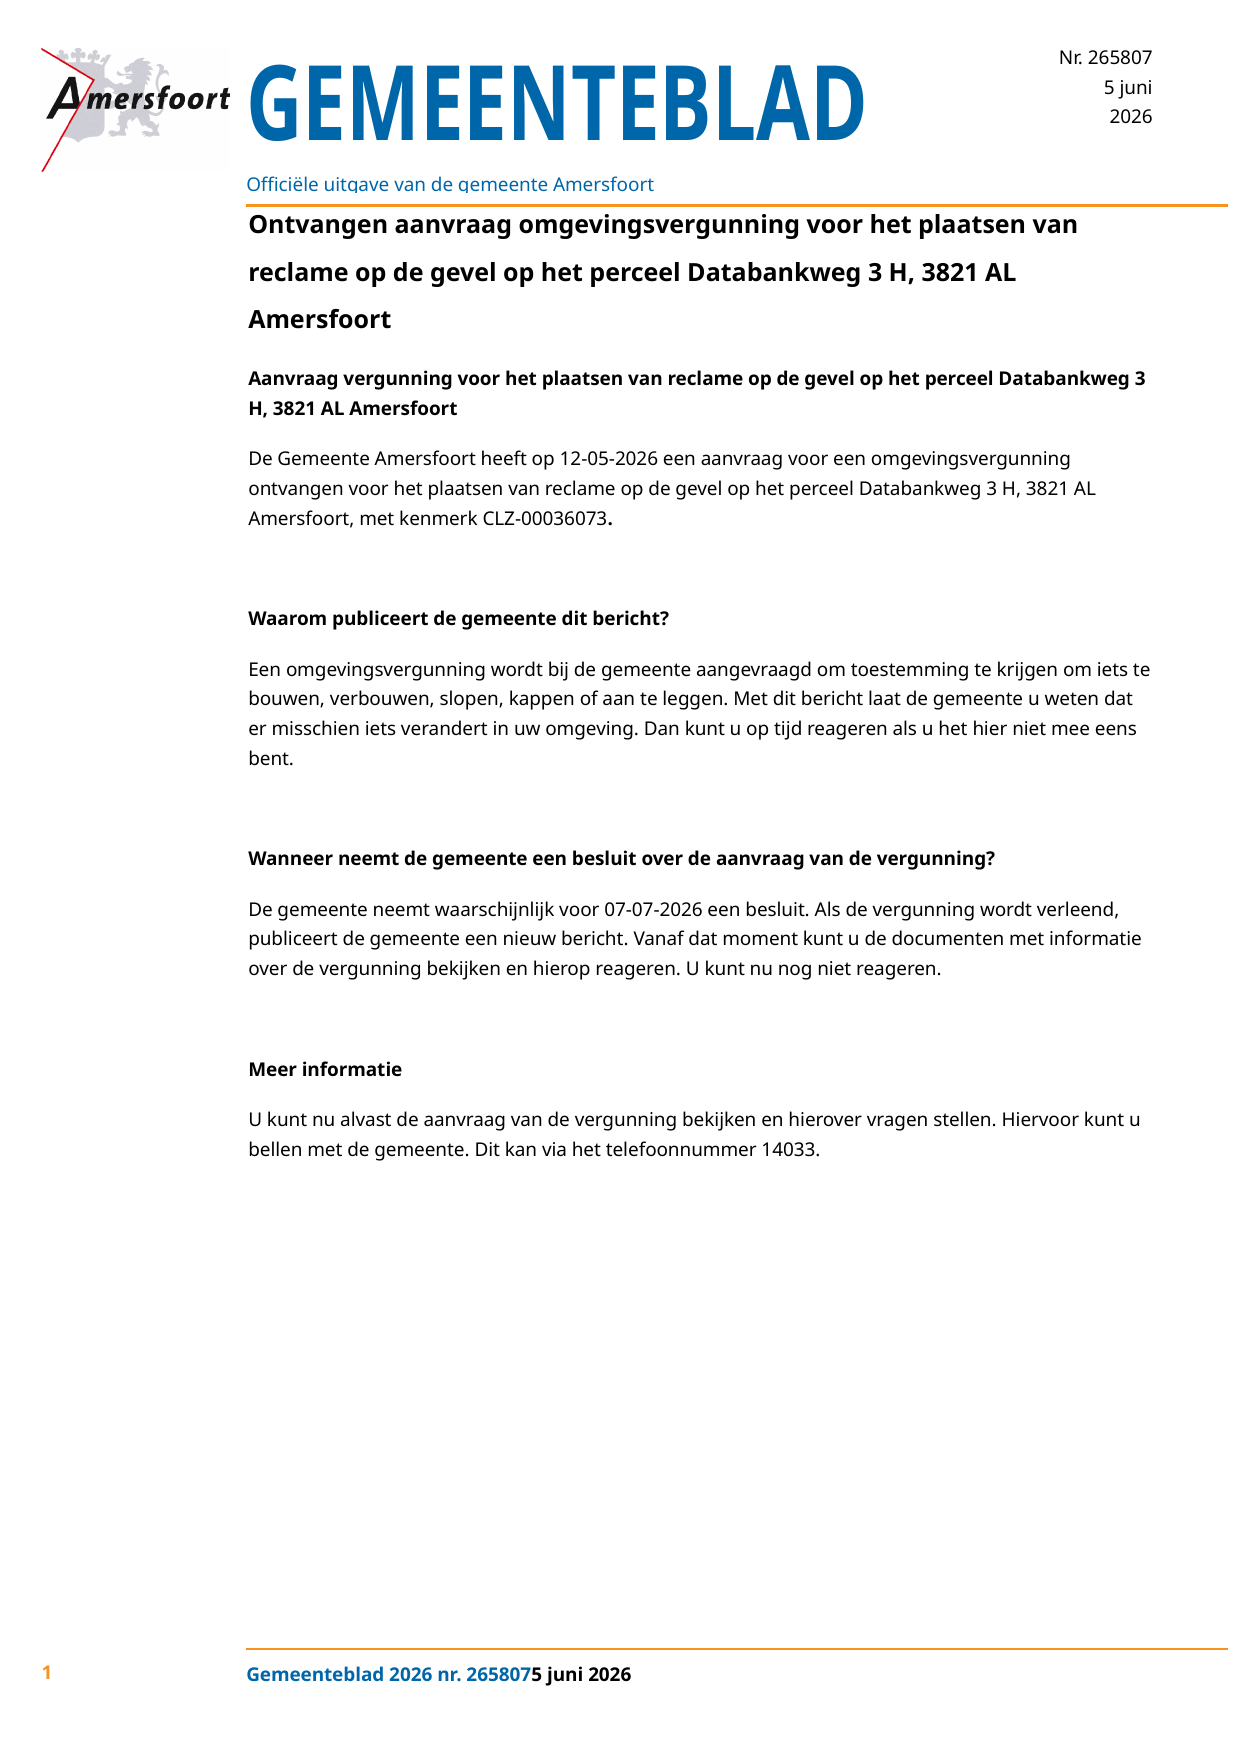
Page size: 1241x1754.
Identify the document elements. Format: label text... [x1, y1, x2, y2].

text De Gemeente Amersfoort heeft op 12-05-2026 een aanvraag voor een omgevingsvergunning ontvangen voor het plaatsen van reclame op de gevel op het perceel Databankweg 3 H, 3821 AL Amersfoort, met kenmerk CLZ-00036073. [248, 446, 1152, 530]
text Aanvraag vergunning voor het plaatsen van reclame op de gevel op het perceel Databankweg 3 H, 3821 AL Amersfoort [248, 366, 1152, 421]
text Meer informatie [248, 1056, 1152, 1082]
text U kunt nu alvast de aanvraag van de vergunning bekijken en hierover vragen stellen. Hiervoor kunt u bellen met de gemeente. Dit kan via het telefoonnummer 14033. [248, 1106, 1152, 1162]
picture [41, 47, 231, 172]
text Waarom publiceert de gemeente dit bericht? [248, 606, 1152, 631]
text Een omgevingsvergunning wordt bij de gemeente aangevraagd om toestemming te krijgen om iets te bouwen, verbouwen, slopen, kappen of aan te leggen. Met dit bericht laat de gemeente u weten dat er misschien iets verandert in uw omgeving. Dan kunt u op tijd reageren als u het hier niet mee eens bent. [248, 656, 1152, 770]
text Ontvangen aanvraag omgevingsvergunning voor het plaatsen van reclame op de gevel op het perceel Databankweg 3 H, 3821 AL Amersfoort [248, 207, 1152, 336]
text Wanneer neemt de gemeente een besluit over de aanvraag van de vergunning? [248, 846, 1152, 871]
text De gemeente neemt waarschijnlijk voor 07-07-2026 een besluit. Als de vergunning wordt verleend, publiceert de gemeente een nieuw bericht. Vanaf dat moment kunt u de documenten met informatie over de vergunning bekijken en hierop reageren. U kunt nu nog niet reageren. [248, 896, 1152, 981]
